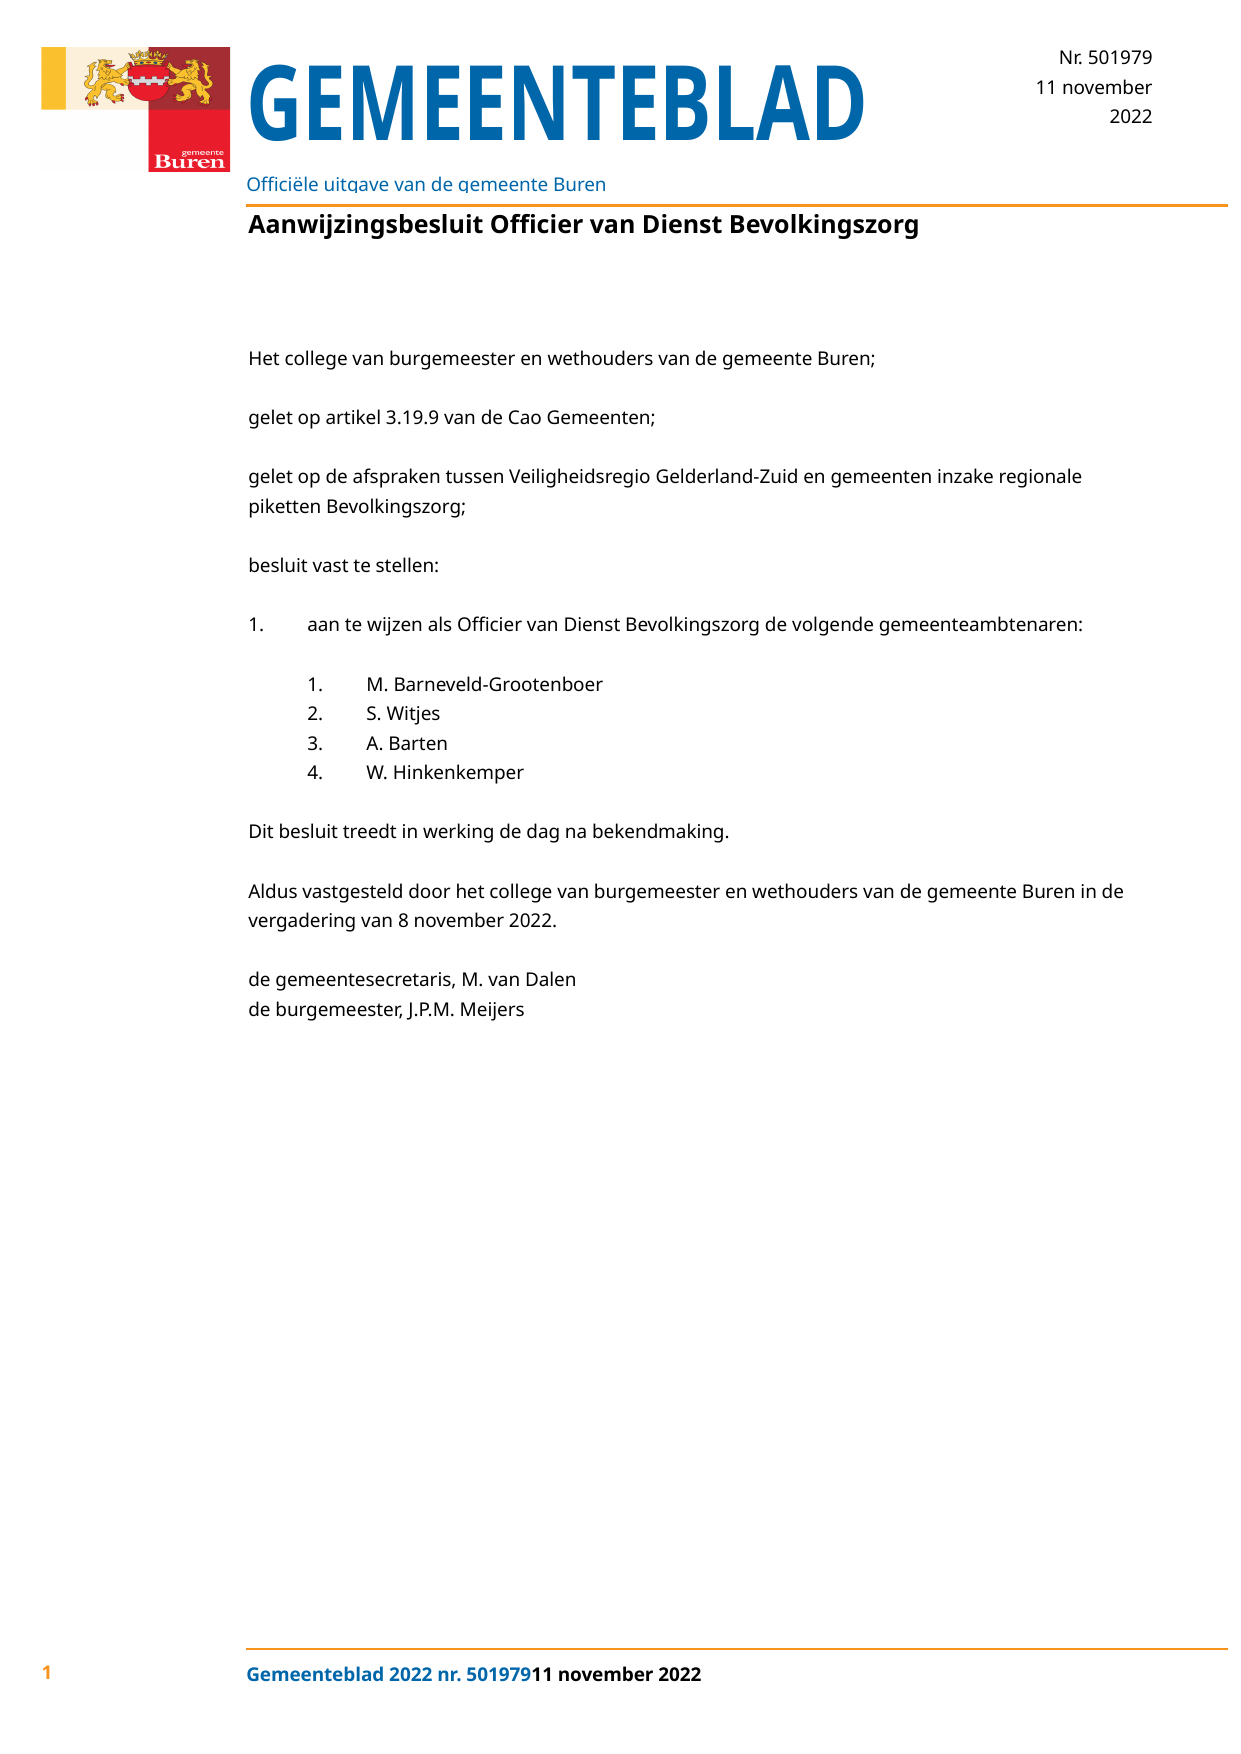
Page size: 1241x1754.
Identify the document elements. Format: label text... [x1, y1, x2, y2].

text gelet op de afspraken tussen Veiligheidsregio Gelderland-Zuid en gemeenten inzake regionale piketten Bevolkingszorg; [248, 464, 1152, 519]
text Aldus vastgesteld door het college van burgemeester en wethouders van de gemeente Buren in de vergadering van 8 november 2022. [248, 878, 1152, 933]
text de gemeentesecretaris, M. van Dalen [248, 967, 1152, 992]
text Dit besluit treedt in werking de dag na bekendmaking. [248, 819, 1152, 844]
text Aanwijzingsbesluit Officier van Dienst Bevolkingszorg [248, 207, 1152, 241]
list S. Witjes [307, 700, 1152, 726]
text Het college van burgemeester en wethouders van de gemeente Buren; [248, 345, 1152, 371]
list aan te wijzen als Officier van Dienst Bevolkingszorg de volgende gemeenteambtenaren: [248, 612, 1152, 637]
picture [41, 47, 231, 172]
list M. Barneveld-Grootenboer [307, 671, 1152, 696]
text besluit vast te stellen: [248, 552, 1152, 578]
text de burgemeester, J.P.M. Meijers [248, 996, 1152, 1022]
list W. Hinkenkemper [307, 759, 1152, 785]
text gelet op artikel 3.19.9 van de Cao Gemeenten; [248, 404, 1152, 430]
list A. Barten [307, 730, 1152, 756]
